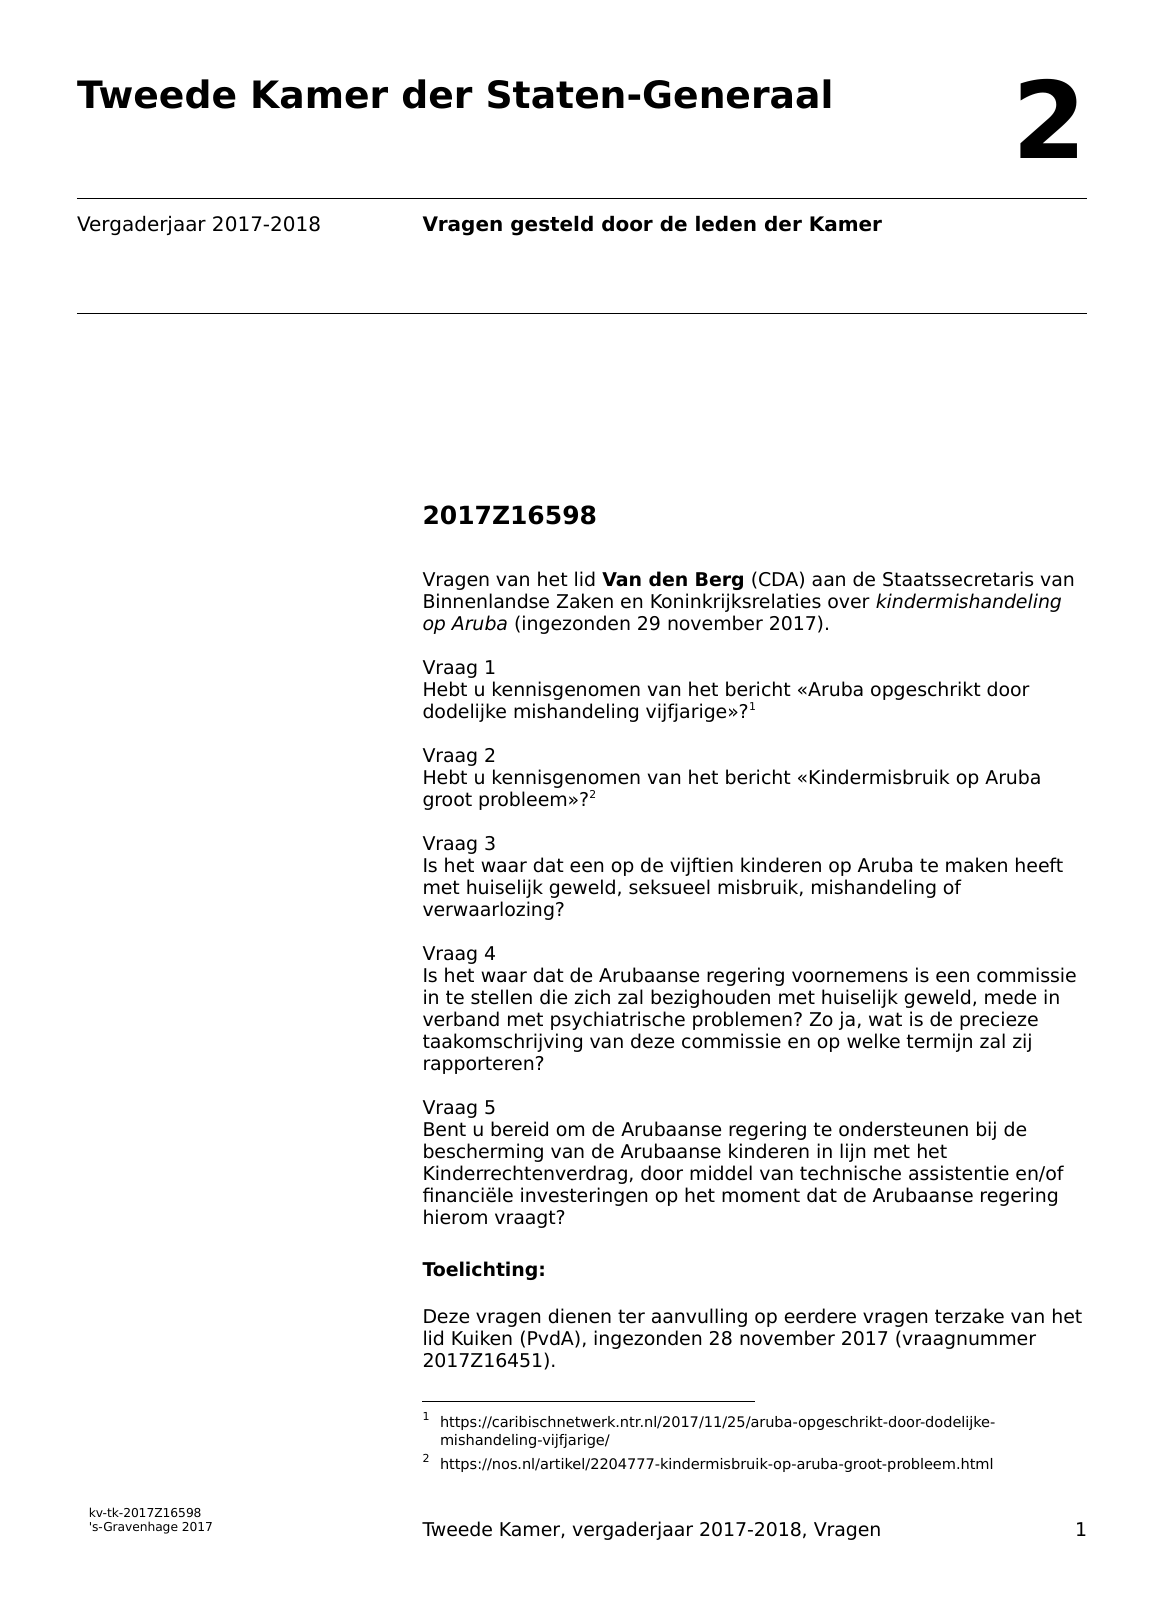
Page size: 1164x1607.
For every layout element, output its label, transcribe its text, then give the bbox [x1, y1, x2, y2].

text https://caribischnetwerk.ntr.nl/2017/11/25/aruba-opgeschrikt-door-dodelijke-mishandeling-vijfjarige/ [422, 1410, 1087, 1449]
text Deze vragen dienen ter aanvulling op eerdere vragen terzake van het lid Kuiken (PvdA), ingezonden 28 november 2017 (vraagnummer 2017Z16451). [422, 1306, 1087, 1372]
table_cell Vragen gesteld door de leden der Kamer [422, 199, 1087, 313]
table_header Tweede Kamer der Staten-Generaal [77, 59, 886, 198]
text Vraag 1 [422, 657, 1087, 679]
table_cell Vergaderjaar 2017-2018 [77, 199, 422, 313]
text Vraag 4 [422, 943, 1087, 965]
table_header 2 [886, 59, 1087, 198]
text 2017Z16598 [422, 501, 1087, 531]
text kv-tk-2017Z16598 [88, 1506, 323, 1520]
text Is het waar dat een op de vijftien kinderen op Aruba te maken heeft met huiselijk geweld, seksueel misbruik, mishandeling of verwaarlozing? [422, 855, 1087, 921]
text Vraag 5 [422, 1097, 1087, 1119]
text Is het waar dat de Arubaanse regering voornemens is een commissie in te stellen die zich zal bezighouden met huiselijk geweld, mede in verband met psychiatrische problemen? Zo ja, wat is de precieze taakomschrijving van deze commissie en op welke termijn zal zij rapporteren? [422, 965, 1087, 1075]
text Vraag 2 [422, 745, 1087, 767]
text https://nos.nl/artikel/2204777-kindermisbruik-op-aruba-groot-probleem.html [422, 1452, 1087, 1474]
subtitle Toelichting: [422, 1259, 1087, 1281]
text Hebt u kennisgenomen van het bericht «Kindermisbruik op Aruba groot probleem»? [422, 767, 1087, 811]
text Bent u bereid om de Arubaanse regering te ondersteunen bij de bescherming van de Arubaanse kinderen in lijn met het Kinderrechtenverdrag, door middel van technische assistentie en/of financiële investeringen op het moment dat de Arubaanse regering hierom vraagt? [422, 1119, 1087, 1229]
text 's-Gravenhage 2017 [88, 1520, 323, 1534]
text Hebt u kennisgenomen van het bericht «Aruba opgeschrikt door dodelijke mishandeling vijfjarige»? [422, 679, 1087, 723]
text Vragen van het lid Van den Berg (CDA) aan de Staatssecretaris van Binnenlandse Zaken en Koninkrijksrelaties over kindermishandeling op Aruba (ingezonden 29 november 2017). [422, 569, 1087, 635]
text Vraag 3 [422, 833, 1087, 855]
